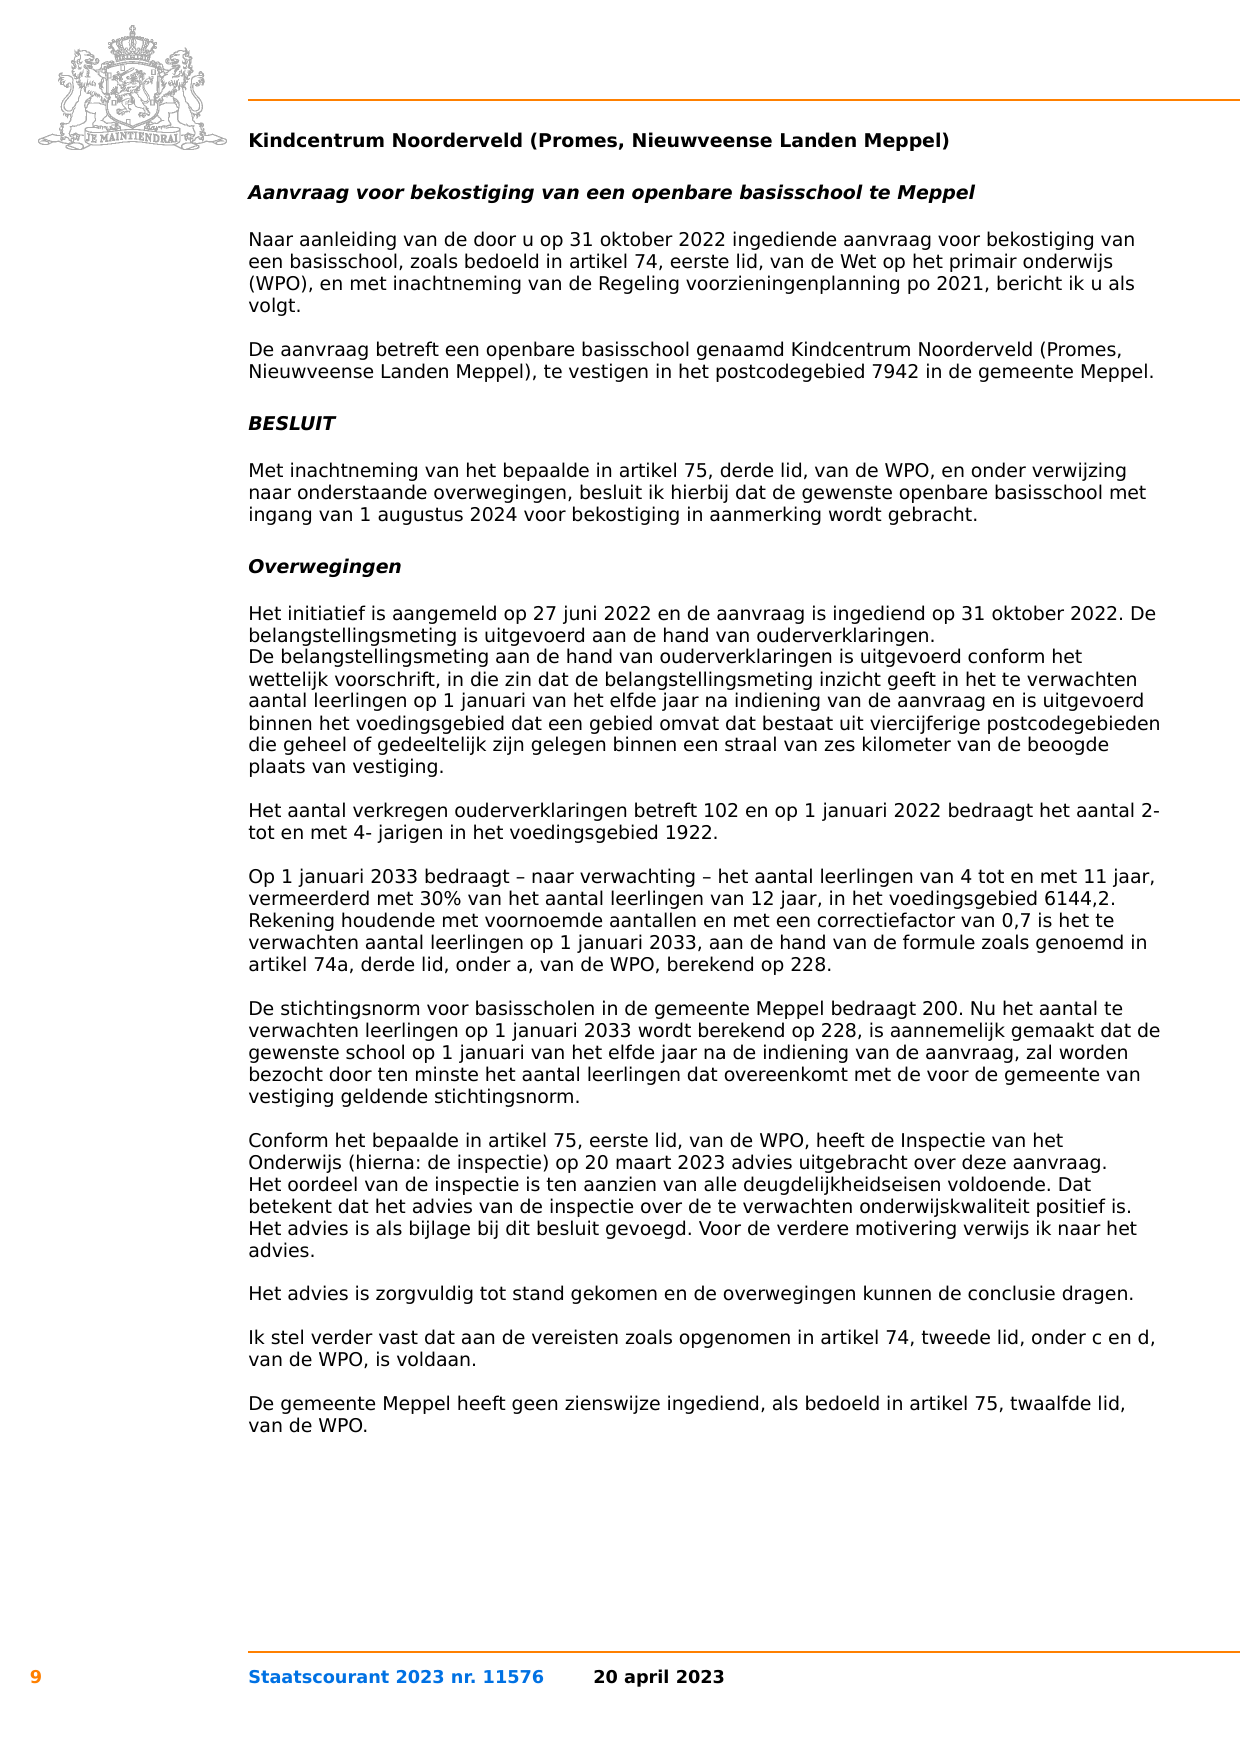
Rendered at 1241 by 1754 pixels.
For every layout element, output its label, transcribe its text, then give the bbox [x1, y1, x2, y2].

text De belangstellingsmeting aan de hand van ouderverklaringen is uitgevoerd conform het wettelijk voorschrift, in die zin dat de belangstellingsmeting inzicht geeft in het te verwachten aantal leerlingen op 1 januari van het elfde jaar na indiening van de aanvraag en is uitgevoerd binnen het voedingsgebied dat een gebied omvat dat bestaat uit viercijferige postcodegebieden die geheel of gedeeltelijk zijn gelegen binnen een straal van zes kilometer van de beoogde plaats van vestiging. [248, 646, 1163, 778]
text Naar aanleiding van de door u op 31 oktober 2022 ingediende aanvraag voor bekostiging van een basisschool, zoals bedoeld in artikel 74, eerste lid, van de Wet op het primair onderwijs (WPO), en met inachtneming van de Regeling voorzieningenplanning po 2021, bericht ik u als volgt. [248, 229, 1163, 317]
text Met inachtneming van het bepaalde in artikel 75, derde lid, van de WPO, en onder verwijzing naar onderstaande overwegingen, besluit ik hierbij dat de gewenste openbare basisschool met ingang van 1 augustus 2024 voor bekostiging in aanmerking wordt gebracht. [248, 459, 1163, 526]
text Op 1 januari 2033 bedraagt – naar verwachting – het aantal leerlingen van 4 tot en met 11 jaar, vermeerderd met 30% van het aantal leerlingen van 12 jaar, in het voedingsgebied 6144,2. [248, 866, 1163, 910]
subtitle Overwegingen [248, 556, 1163, 577]
text Het initiatief is aangemeld op 27 juni 2022 en de aanvraag is ingediend op 31 oktober 2022. De belangstellingsmeting is uitgevoerd aan de hand van ouderverklaringen. [248, 602, 1163, 646]
text Het aantal verkregen ouderverklaringen betreft 102 en op 1 januari 2022 bedraagt het aantal 2- tot en met 4- jarigen in het voedingsgebied 1922. [248, 800, 1163, 844]
picture [38, 25, 227, 150]
text Ik stel verder vast dat aan de vereisten zoals opgenomen in artikel 74, tweede lid, onder c en d, van de WPO, is voldaan. [248, 1327, 1163, 1371]
text De stichtingsnorm voor basisscholen in de gemeente Meppel bedraagt 200. Nu het aantal te verwachten leerlingen op 1 januari 2033 wordt berekend op 228, is aannemelijk gemaakt dat de gewenste school op 1 januari van het elfde jaar na de indiening van de aanvraag, zal worden bezocht door ten minste het aantal leerlingen dat overeenkomt met de voor de gemeente van vestiging geldende stichtingsnorm. [248, 998, 1163, 1108]
text Het oordeel van de inspectie is ten aanzien van alle deugdelijkheidseisen voldoende. Dat betekent dat het advies van de inspectie over de te verwachten onderwijskwaliteit positief is. [248, 1173, 1163, 1217]
text Het advies is als bijlage bij dit besluit gevoegd. Voor de verdere motivering verwijs ik naar het advies. [248, 1217, 1163, 1261]
text Conform het bepaalde in artikel 75, eerste lid, van de WPO, heeft de Inspectie van het Onderwijs (hierna: de inspectie) op 20 maart 2023 advies uitgebracht over deze aanvraag. [248, 1129, 1163, 1173]
text Rekening houdende met voornoemde aantallen en met een correctiefactor van 0,7 is het te verwachten aantal leerlingen op 1 januari 2033, aan de hand van de formule zoals genoemd in artikel 74a, derde lid, onder a, van de WPO, berekend op 228. [248, 910, 1163, 976]
subtitle Kindcentrum Noorderveld (Promes, Nieuwveense Landen Meppel) [248, 130, 1163, 152]
text De gemeente Meppel heeft geen zienswijze ingediend, als bedoeld in artikel 75, twaalfde lid, van de WPO. [248, 1393, 1163, 1437]
text Het advies is zorgvuldig tot stand gekomen en de overwegingen kunnen de conclusie dragen. [248, 1283, 1163, 1305]
subtitle BESLUIT [248, 413, 1163, 434]
subtitle Aanvraag voor bekostiging van een openbare basisschool te Meppel [248, 182, 1163, 204]
text De aanvraag betreft een openbare basisschool genaamd Kindcentrum Noorderveld (Promes, Nieuwveense Landen Meppel), te vestigen in het postcodegebied 7942 in de gemeente Meppel. [248, 339, 1163, 383]
